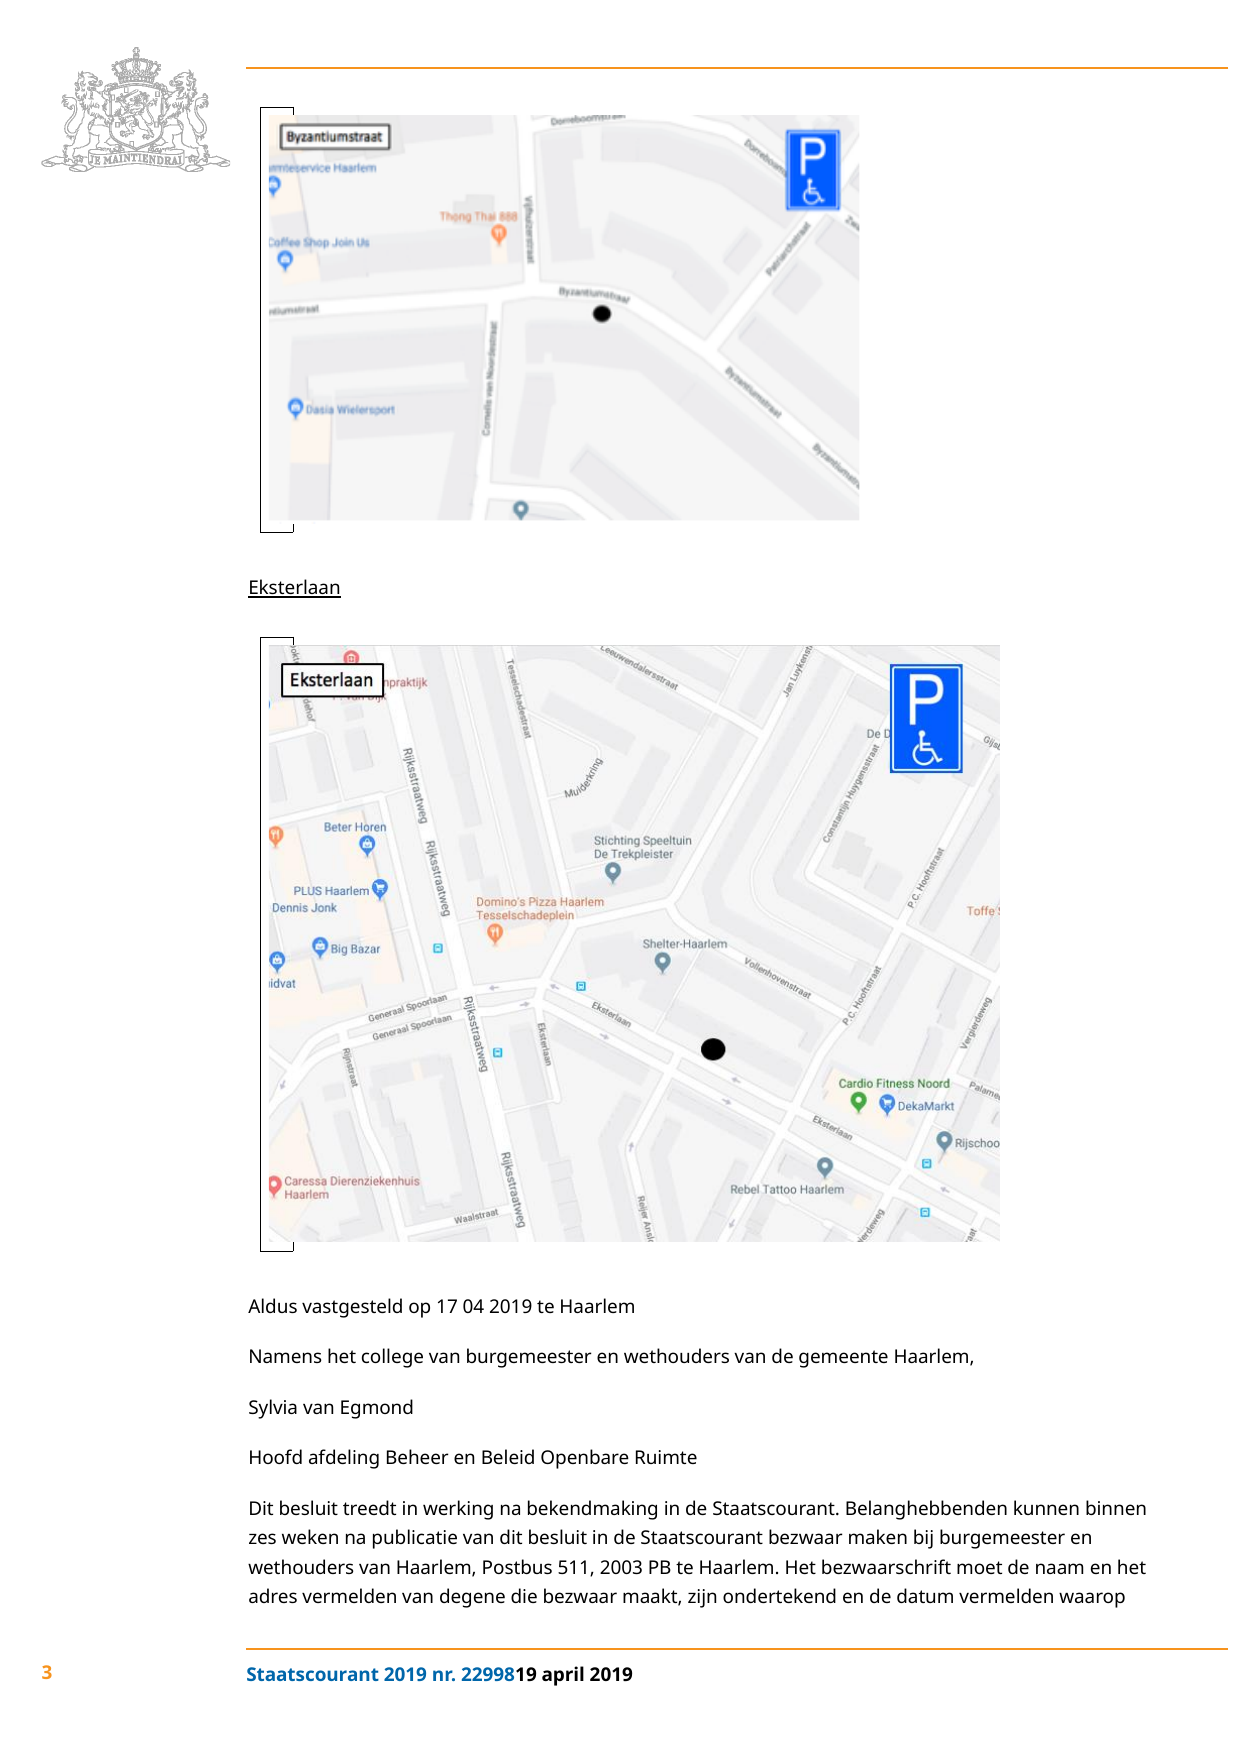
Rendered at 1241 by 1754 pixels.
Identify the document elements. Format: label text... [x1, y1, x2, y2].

text Eksterlaan [248, 574, 1152, 600]
text Sylvia van Egmond [248, 1394, 1152, 1420]
picture [268, 115, 860, 524]
text Hoofd afdeling Beheer en Beleid Openbare Ruimte [248, 1444, 1152, 1470]
text Dit besluit treedt in werking na bekendmaking in de Staatscourant. Belanghebbenden kunnen binnen zes weken na publicatie van dit besluit in de Staatscourant bezwaar maken bij burgemeester en wethouders van Haarlem, Postbus 511, 2003 PB te Haarlem. Het bezwaarschrift moet de naam en het adres vermelden van degene die bezwaar maakt, zijn ondertekend en de datum vermelden waarop [248, 1495, 1152, 1609]
text Aldus vastgesteld op 17 04 2019 te Haarlem [248, 1293, 1152, 1319]
picture [268, 645, 1000, 1242]
text Namens het college van burgemeester en wethouders van de gemeente Haarlem, [248, 1343, 1152, 1369]
picture [41, 47, 231, 172]
